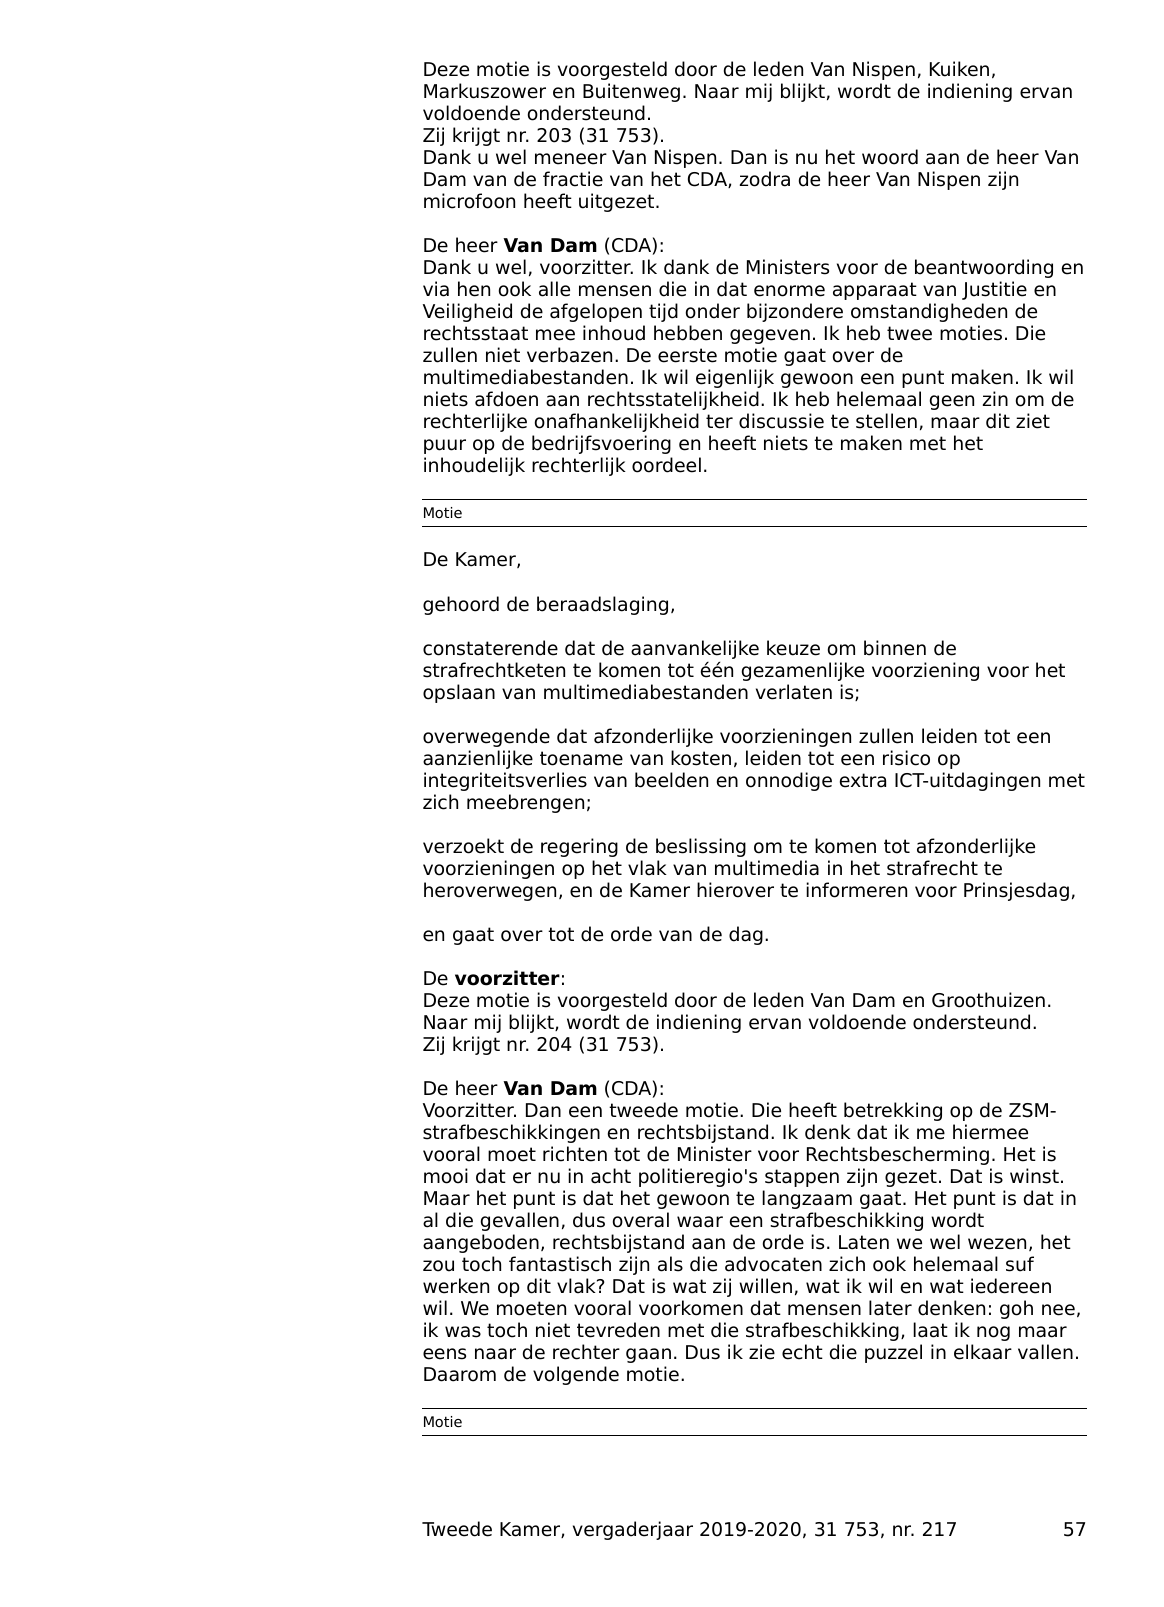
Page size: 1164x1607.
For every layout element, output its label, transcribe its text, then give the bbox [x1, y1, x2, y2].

text Dank u wel meneer Van Nispen. Dan is nu het woord aan de heer Van Dam van de fractie van het CDA, zodra de heer Van Nispen zijn microfoon heeft uitgezet. [422, 147, 1087, 213]
text De voorzitter: [422, 968, 1087, 990]
text constaterende dat de aanvankelijke keuze om binnen de strafrechtketen te komen tot één gezamenlijke voorziening voor het opslaan van multimediabestanden verlaten is; [422, 638, 1087, 704]
text en gaat over tot de orde van de dag. [422, 924, 1087, 946]
table_header Motie [422, 500, 1087, 526]
text verzoekt de regering de beslissing om te komen tot afzonderlijke voorzieningen op het vlak van multimedia in het strafrecht te heroverwegen, en de Kamer hierover te informeren voor Prinsjesdag, [422, 836, 1087, 902]
text Zij krijgt nr. 204 (31 753). [422, 1034, 1087, 1056]
table_header Motie [422, 1409, 1087, 1435]
text De Kamer, [422, 549, 1087, 571]
text Zij krijgt nr. 203 (31 753). [422, 125, 1087, 147]
text Voorzitter. Dan een tweede motie. Die heeft betrekking op de ZSM-strafbeschikkingen en rechtsbijstand. Ik denk dat ik me hiermee vooral moet richten tot de Minister voor Rechtsbescherming. Het is mooi dat er nu in acht politieregio's stappen zijn gezet. Dat is winst. Maar het punt is dat het gewoon te langzaam gaat. Het punt is dat in al die gevallen, dus overal waar een strafbeschikking wordt aangeboden, rechtsbijstand aan de orde is. Laten we wel wezen, het zou toch fantastisch zijn als die advocaten zich ook helemaal suf werken op dit vlak? Dat is wat zij willen, wat ik wil en wat iedereen wil. We moeten vooral voorkomen dat mensen later denken: goh nee, ik was toch niet tevreden met die strafbeschikking, laat ik nog maar eens naar de rechter gaan. Dus ik zie echt die puzzel in elkaar vallen. Daarom de volgende motie. [422, 1100, 1087, 1386]
text De heer Van Dam (CDA): [422, 235, 1087, 257]
text Dank u wel, voorzitter. Ik dank de Ministers voor de beantwoording en via hen ook alle mensen die in dat enorme apparaat van Justitie en Veiligheid de afgelopen tijd onder bijzondere omstandigheden de rechtsstaat mee inhoud hebben gegeven. Ik heb twee moties. Die zullen niet verbazen. De eerste motie gaat over de multimediabestanden. Ik wil eigenlijk gewoon een punt maken. Ik wil niets afdoen aan rechtsstatelijkheid. Ik heb helemaal geen zin om de rechterlijke onafhankelijkheid ter discussie te stellen, maar dit ziet puur op de bedrijfsvoering en heeft niets te maken met het inhoudelijk rechterlijk oordeel. [422, 257, 1087, 477]
text gehoord de beraadslaging, [422, 593, 1087, 616]
text Deze motie is voorgesteld door de leden Van Nispen, Kuiken, Markuszower en Buitenweg. Naar mij blijkt, wordt de indiening ervan voldoende ondersteund. [422, 59, 1087, 125]
text Deze motie is voorgesteld door de leden Van Dam en Groothuizen. Naar mij blijkt, wordt de indiening ervan voldoende ondersteund. [422, 990, 1087, 1034]
text overwegende dat afzonderlijke voorzieningen zullen leiden tot een aanzienlijke toename van kosten, leiden tot een risico op integriteitsverlies van beelden en onnodige extra ICT-uitdagingen met zich meebrengen; [422, 726, 1087, 814]
text De heer Van Dam (CDA): [422, 1078, 1087, 1100]
